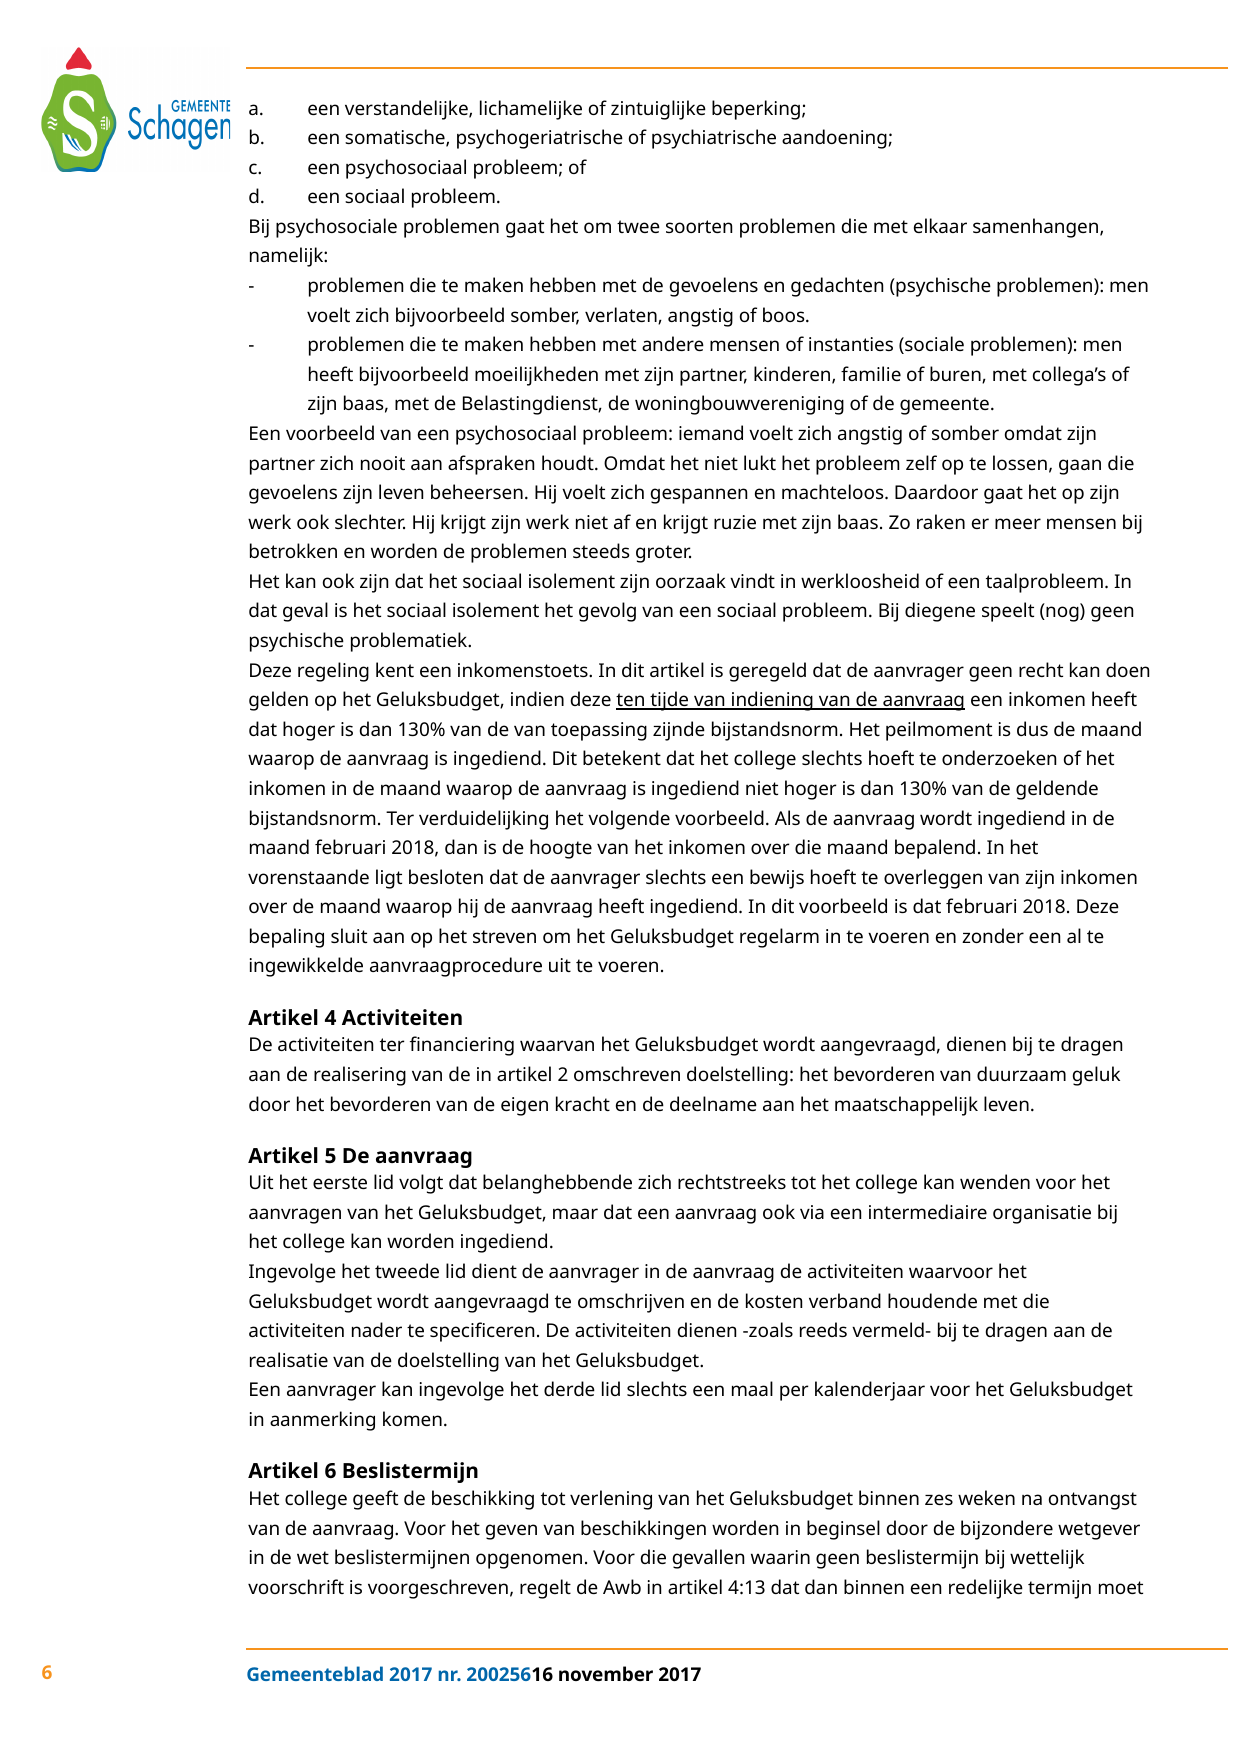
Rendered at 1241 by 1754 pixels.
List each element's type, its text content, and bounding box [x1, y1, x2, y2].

list problemen die te maken hebben met andere mensen of instanties (sociale problemen): men heeft bijvoorbeeld moeilijkheden met zijn partner, kinderen, familie of buren, met collega’s of zijn baas, met de Belastingdienst, de woningbouwvereniging of de gemeente. [248, 331, 1152, 416]
text Deze regeling kent een inkomenstoets. In dit artikel is geregeld dat de aanvrager geen recht kan doen gelden op het Geluksbudget, indien deze ten tijde van indiening van de aanvraag een inkomen heeft dat hoger is dan 130% van de van toepassing zijnde bijstandsnorm. Het peilmoment is dus de maand waarop de aanvraag is ingediend. Dit betekent dat het college slechts hoeft te onderzoeken of het inkomen in de maand waarop de aanvraag is ingediend niet hoger is dan 130% van de geldende bijstandsnorm. Ter verduidelijking het volgende voorbeeld. Als de aanvraag wordt ingediend in de maand februari 2018, dan is de hoogte van het inkomen over die maand bepalend. In het vorenstaande ligt besloten dat de aanvrager slechts een bewijs hoeft te overleggen van zijn inkomen over de maand waarop hij de aanvraag heeft ingediend. In dit voorbeeld is dat februari 2018. Deze bepaling sluit aan op het streven om het Geluksbudget regelarm in te voeren en zonder een al te ingewikkelde aanvraagprocedure uit te voeren. [248, 657, 1152, 978]
text Artikel 6 Beslistermijn [248, 1457, 1152, 1485]
list een verstandelijke, lichamelijke of zintuiglijke beperking; [248, 95, 1152, 121]
list een sociaal probleem. [248, 183, 1152, 209]
text Ingevolge het tweede lid dient de aanvrager in de aanvraag de activiteiten waarvoor het Geluksbudget wordt aangevraagd te omschrijven en de kosten verband houdende met die activiteiten nader te specificeren. De activiteiten dienen -zoals reeds vermeld- bij te dragen aan de realisatie van de doelstelling van het Geluksbudget. [248, 1258, 1152, 1373]
text Het college geeft de beschikking tot verlening van het Geluksbudget binnen zes weken na ontvangst van de aanvraag. Voor het geven van beschikkingen worden in beginsel door de bijzondere wetgever in de wet beslistermijnen opgenomen. Voor die gevallen waarin geen beslistermijn bij wettelijk voorschrift is voorgeschreven, regelt de Awb in artikel 4:13 dat dan binnen een redelijke termijn moet [248, 1485, 1152, 1599]
text Een voorbeeld van een psychosociaal probleem: iemand voelt zich angstig of somber omdat zijn partner zich nooit aan afspraken houdt. Omdat het niet lukt het probleem zelf op te lossen, gaan die gevoelens zijn leven beheersen. Hij voelt zich gespannen en machteloos. Daardoor gaat het op zijn werk ook slechter. Hij krijgt zijn werk niet af en krijgt ruzie met zijn baas. Zo raken er meer mensen bij betrokken en worden de problemen steeds groter. [248, 420, 1152, 564]
text Artikel 4 Activiteiten [248, 1003, 1152, 1032]
list een psychosociaal probleem; of [248, 154, 1152, 180]
text Uit het eerste lid volgt dat belanghebbende zich rechtstreeks tot het college kan wenden voor het aanvragen van het Geluksbudget, maar dat een aanvraag ook via een intermediaire organisatie bij het college kan worden ingediend. [248, 1169, 1152, 1254]
text Een aanvrager kan ingevolge het derde lid slechts een maal per kalenderjaar voor het Geluksbudget in aanmerking komen. [248, 1377, 1152, 1432]
text Bij psychosociale problemen gaat het om twee soorten problemen die met elkaar samenhangen, namelijk: [248, 213, 1152, 268]
text De activiteiten ter financiering waarvan het Geluksbudget wordt aangevraagd, dienen bij te dragen aan de realisering van de in artikel 2 omschreven doelstelling: het bevorderen van duurzaam geluk door het bevorderen van de eigen kracht en de deelname aan het maatschappelijk leven. [248, 1032, 1152, 1116]
list een somatische, psychogeriatrische of psychiatrische aandoening; [248, 124, 1152, 150]
list problemen die te maken hebben met de gevoelens en gedachten (psychische problemen): men voelt zich bijvoorbeeld somber, verlaten, angstig of boos. [248, 272, 1152, 328]
text Het kan ook zijn dat het sociaal isolement zijn oorzaak vindt in werkloosheid of een taalprobleem. In dat geval is het sociaal isolement het gevolg van een sociaal probleem. Bij diegene speelt (nog) geen psychische problematiek. [248, 568, 1152, 653]
text Artikel 5 De aanvraag [248, 1141, 1152, 1169]
picture [41, 47, 231, 172]
